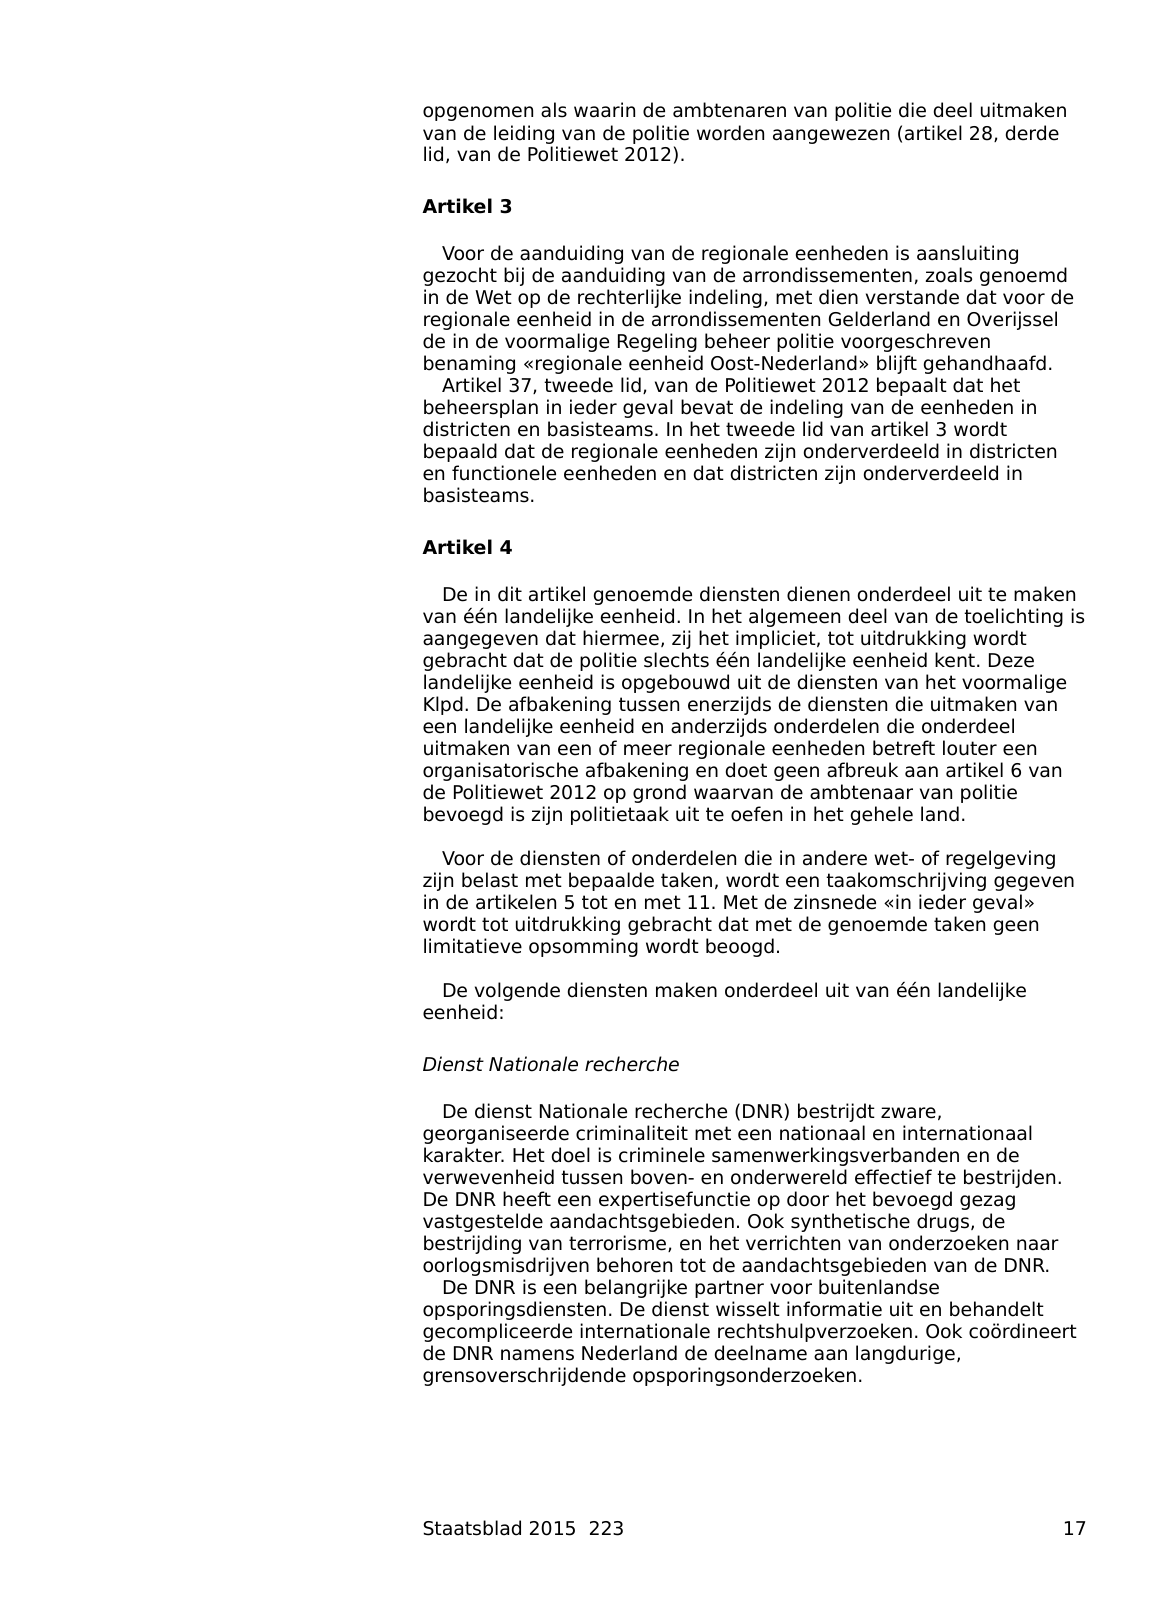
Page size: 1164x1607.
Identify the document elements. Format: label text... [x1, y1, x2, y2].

text De volgende diensten maken onderdeel uit van één landelijke eenheid: [422, 980, 1087, 1024]
text De in dit artikel genoemde diensten dienen onderdeel uit te maken van één landelijke eenheid. In het algemeen deel van de toelichting is aangegeven dat hiermee, zij het impliciet, tot uitdrukking wordt gebracht dat de politie slechts één landelijke eenheid kent. Deze landelijke eenheid is opgebouwd uit de diensten van het voormalige Klpd. De afbakening tussen enerzijds de diensten die uitmaken van een landelijke eenheid en anderzijds onderdelen die onderdeel uitmaken van een of meer regionale eenheden betreft louter een organisatorische afbakening en doet geen afbreuk aan artikel 6 van de Politiewet 2012 op grond waarvan de ambtenaar van politie bevoegd is zijn politietaak uit te oefen in het gehele land. [422, 584, 1087, 826]
text De dienst Nationale recherche (DNR) bestrijdt zware, georganiseerde criminaliteit met een nationaal en internationaal karakter. Het doel is criminele samenwerkingsverbanden en de verwevenheid tussen boven- en onderwereld effectief te bestrijden. De DNR heeft een expertisefunctie op door het bevoegd gezag vastgestelde aandachtsgebieden. Ook synthetische drugs, de bestrijding van terrorisme, en het verrichten van onderzoeken naar oorlogsmisdrijven behoren tot de aandachtsgebieden van de DNR. [422, 1101, 1087, 1277]
text Voor de diensten of onderdelen die in andere wet- of regelgeving zijn belast met bepaalde taken, wordt een taakomschrijving gegeven in de artikelen 5 tot en met 11. Met de zinsnede «in ieder geval» wordt tot uitdrukking gebracht dat met de genoemde taken geen limitatieve opsomming wordt beoogd. [422, 848, 1087, 958]
text opgenomen als waarin de ambtenaren van politie die deel uitmaken van de leiding van de politie worden aangewezen (artikel 28, derde lid, van de Politiewet 2012). [422, 100, 1087, 166]
text De DNR is een belangrijke partner voor buitenlandse opsporingsdiensten. De dienst wisselt informatie uit en behandelt gecompliceerde internationale rechtshulpverzoeken. Ook coördineert de DNR namens Nederland de deelname aan langdurige, grensoverschrijdende opsporingsonderzoeken. [422, 1277, 1087, 1387]
subtitle Artikel 3 [422, 196, 1087, 218]
subtitle Artikel 4 [422, 537, 1087, 559]
text Voor de aanduiding van de regionale eenheden is aansluiting gezocht bij de aanduiding van de arrondissementen, zoals genoemd in de Wet op de rechterlijke indeling, met dien verstande dat voor de regionale eenheid in de arrondissementen Gelderland en Overijssel de in de voormalige Regeling beheer politie voorgeschreven benaming «regionale eenheid Oost-Nederland» blijft gehandhaafd. [422, 243, 1087, 375]
subtitle Dienst Nationale recherche [422, 1054, 1087, 1076]
text Artikel 37, tweede lid, van de Politiewet 2012 bepaalt dat het beheersplan in ieder geval bevat de indeling van de eenheden in districten en basisteams. In het tweede lid van artikel 3 wordt bepaald dat de regionale eenheden zijn onderverdeeld in districten en functionele eenheden en dat districten zijn onderverdeeld in basisteams. [422, 375, 1087, 507]
